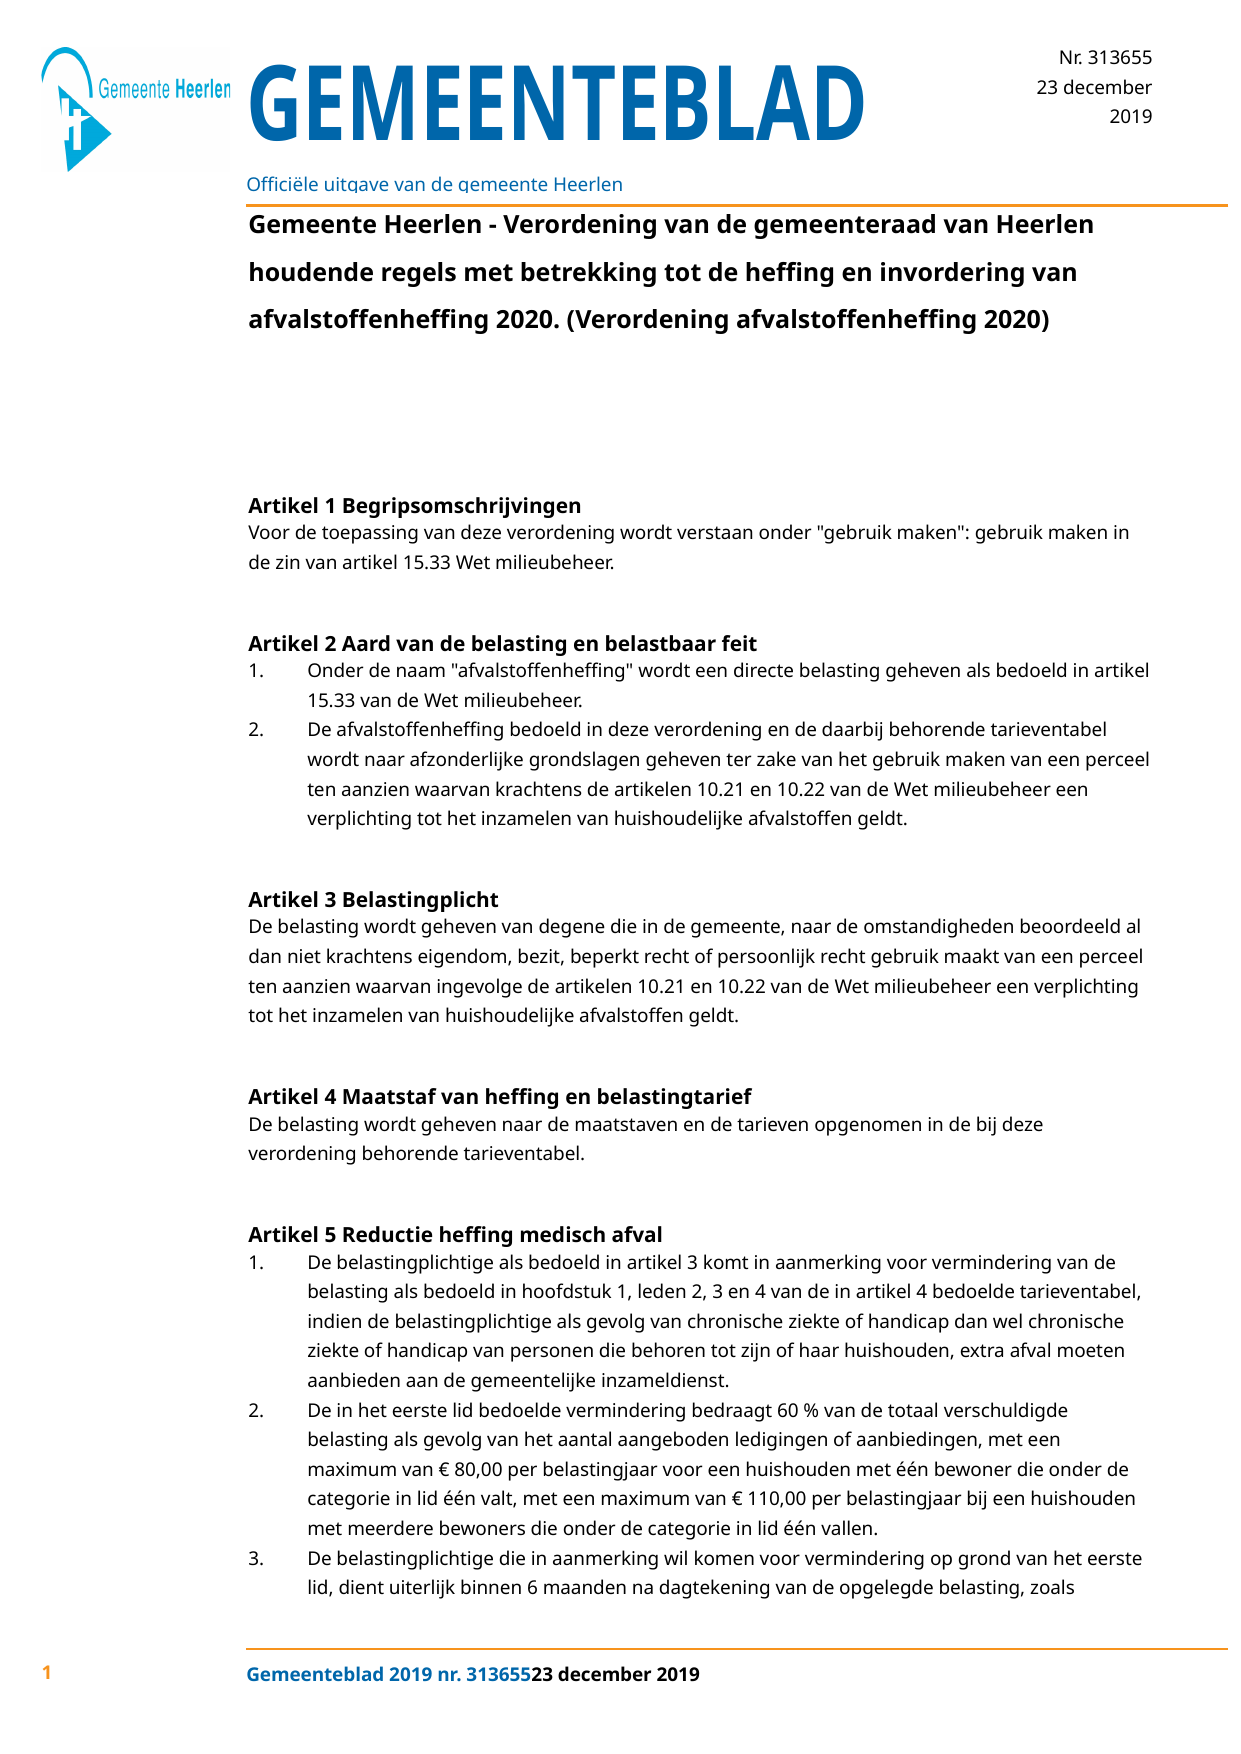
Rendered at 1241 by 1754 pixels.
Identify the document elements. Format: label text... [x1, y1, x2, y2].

text Artikel 4 Maatstaf van heffing en belastingtarief [248, 1082, 1152, 1111]
text Artikel 5 Reductie heffing medisch afval [248, 1221, 1152, 1249]
text Artikel 3 Belastingplicht [248, 885, 1152, 914]
list De in het eerste lid bedoelde vermindering bedraagt 60 % van de totaal verschuldigde belasting als gevolg van het aantal aangeboden ledigingen of aanbiedingen, met een maximum van € 80,00 per belastingjaar voor een huishouden met één bewoner die onder de categorie in lid één valt, met een maximum van € 110,00 per belastingjaar bij een huishouden met meerdere bewoners die onder de categorie in lid één vallen. [248, 1397, 1152, 1541]
text Artikel 2 Aard van de belasting en belastbaar feit [248, 629, 1152, 657]
text De belasting wordt geheven naar de maatstaven en de tarieven opgenomen in de bij deze verordening behorende tarieventabel. [248, 1111, 1152, 1166]
list De belastingplichtige die in aanmerking wil komen voor vermindering op grond van het eerste lid, dient uiterlijk binnen 6 maanden na dagtekening van de opgelegde belasting, zoals [248, 1545, 1152, 1600]
picture [41, 47, 59, 70]
list De belastingplichtige als bedoeld in artikel 3 komt in aanmerking voor vermindering van de belasting als bedoeld in hoofdstuk 1, leden 2, 3 en 4 van de in artikel 4 bedoelde tarieventabel, indien de belastingplichtige als gevolg van chronische ziekte of handicap dan wel chronische ziekte of handicap van personen die behoren tot zijn of haar huishouden, extra afval moeten aanbieden aan de gemeentelijke inzameldienst. [248, 1249, 1152, 1393]
text De belasting wordt geheven van degene die in de gemeente, naar de omstandigheden beoordeeld al dan niet krachtens eigendom, bezit, beperkt recht of persoonlijk recht gebruik maakt van een perceel ten aanzien waarvan ingevolge de artikelen 10.21 en 10.22 van de Wet milieubeheer een verplichting tot het inzamelen van huishoudelijke afvalstoffen geldt. [248, 914, 1152, 1028]
text Artikel 1 Begripsomschrijvingen [248, 491, 1152, 519]
text Voor de toepassing van deze verordening wordt verstaan onder "gebruik maken": gebruik maken in de zin van artikel 15.33 Wet milieubeheer. [248, 519, 1152, 575]
picture [41, 47, 231, 172]
list Onder de naam "afvalstoffenheffing" wordt een directe belasting geheven als bedoeld in artikel 15.33 van de Wet milieubeheer. [248, 657, 1152, 713]
text Gemeente Heerlen - Verordening van de gemeenteraad van Heerlen houdende regels met betrekking tot de heffing en invordering van afvalstoffenheffing 2020. (Verordening afvalstoffenheffing 2020) [248, 207, 1152, 336]
list De afvalstoffenheffing bedoeld in deze verordening en de daarbij behorende tarieventabel wordt naar afzonderlijke grondslagen geheven ter zake van het gebruik maken van een perceel ten aanzien waarvan krachtens de artikelen 10.21 en 10.22 van de Wet milieubeheer een verplichting tot het inzamelen van huishoudelijke afvalstoffen geldt. [248, 717, 1152, 831]
